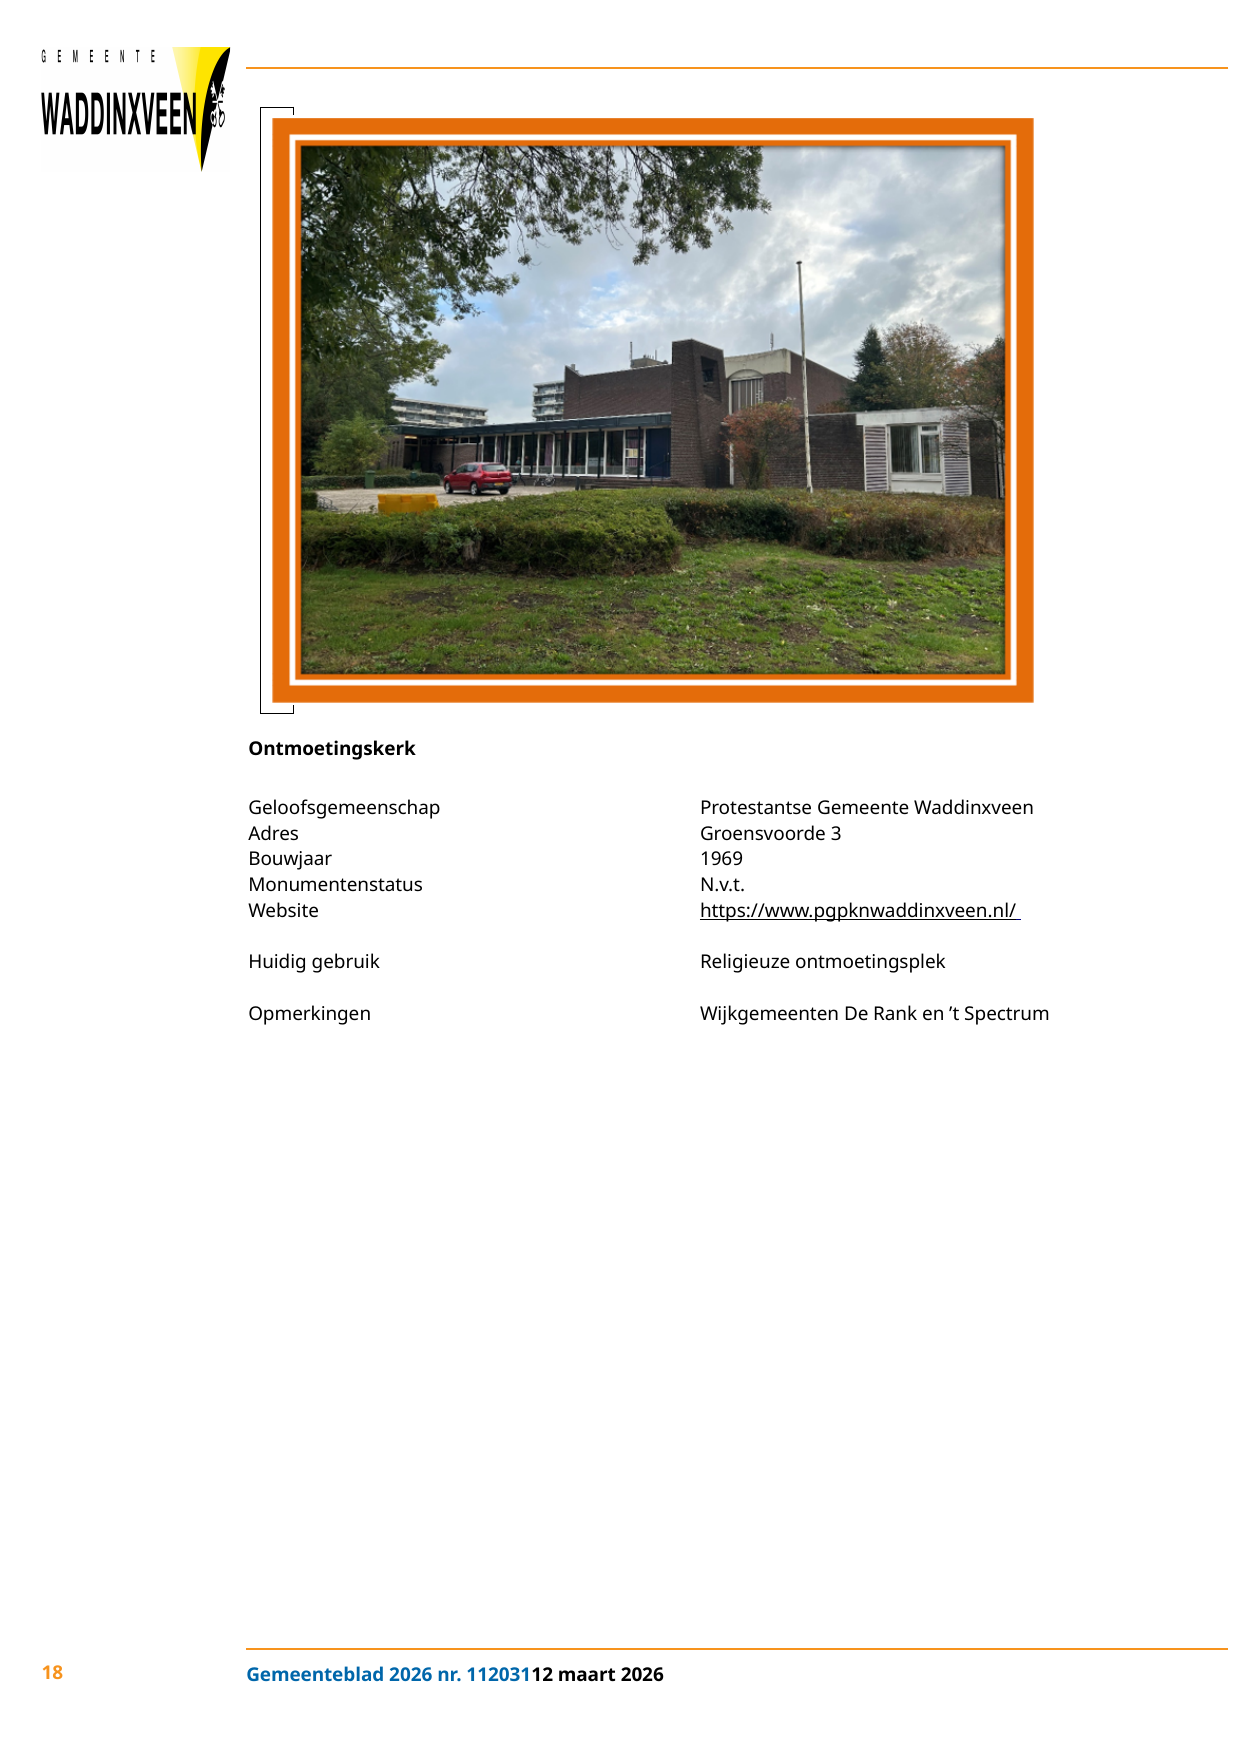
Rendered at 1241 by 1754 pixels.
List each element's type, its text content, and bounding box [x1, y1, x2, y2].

text Ontmoetingskerk [248, 735, 1152, 760]
table_header Geloofsgemeenschap [248, 794, 700, 820]
table_cell N.v.t. [700, 871, 1152, 897]
table_cell [248, 923, 700, 948]
table_cell Adres [248, 820, 700, 845]
picture [41, 47, 231, 172]
table_cell Bouwjaar [248, 845, 700, 871]
table_header Protestantse Gemeente Waddinxveen [700, 794, 1152, 820]
table_cell Website [248, 897, 700, 923]
table_cell Huidig gebruik [248, 948, 700, 974]
table_cell [700, 923, 1152, 948]
table_cell [248, 974, 700, 1000]
picture [268, 115, 1037, 705]
table_cell 1969 [700, 845, 1152, 871]
table_cell Wijkgemeenten De Rank en ’t Spectrum [700, 1000, 1152, 1026]
table_cell Monumentenstatus [248, 871, 700, 897]
table_cell [700, 974, 1152, 1000]
table_cell Religieuze ontmoetingsplek [700, 948, 1152, 974]
table_cell https://www.pgpknwaddinxveen.nl/ [700, 897, 1152, 923]
table_cell Opmerkingen [248, 1000, 700, 1026]
table_cell Groensvoorde 3 [700, 820, 1152, 845]
